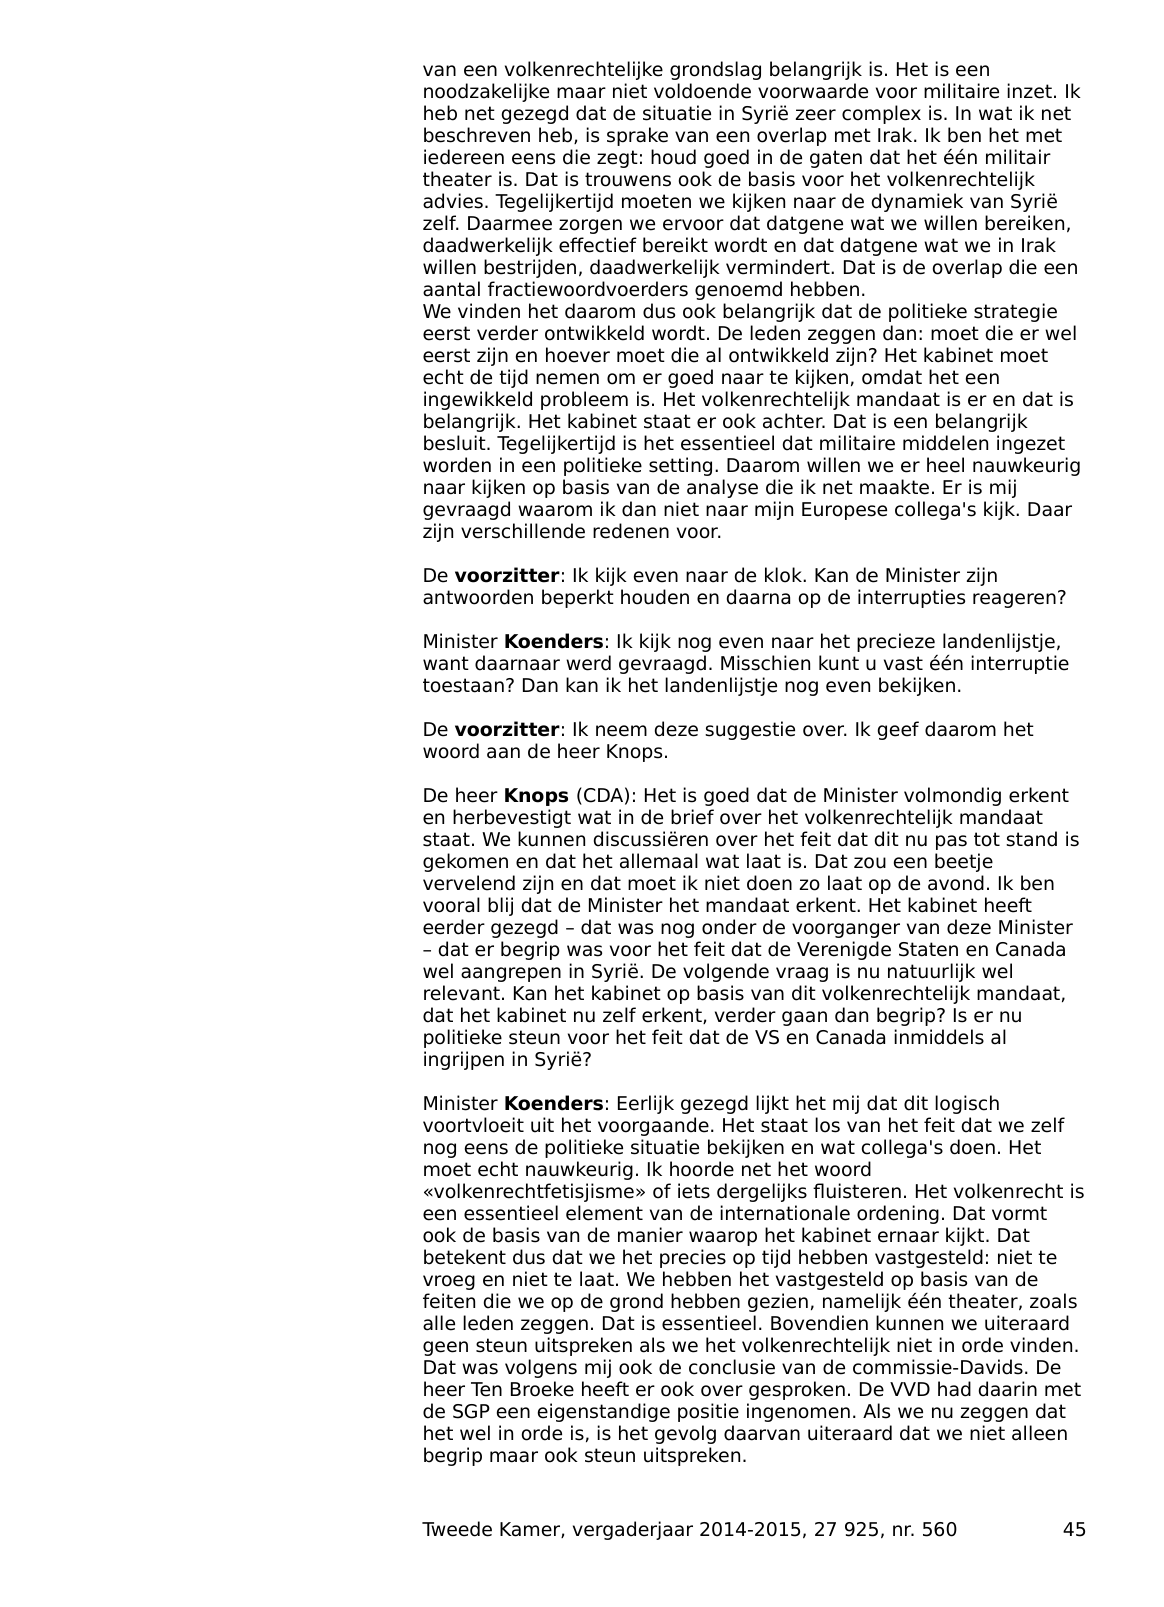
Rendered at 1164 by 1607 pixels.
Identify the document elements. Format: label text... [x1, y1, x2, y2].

text We vinden het daarom dus ook belangrijk dat de politieke strategie eerst verder ontwikkeld wordt. De leden zeggen dan: moet die er wel eerst zijn en hoever moet die al ontwikkeld zijn? Het kabinet moet echt de tijd nemen om er goed naar te kijken, omdat het een ingewikkeld probleem is. Het volkenrechtelijk mandaat is er en dat is belangrijk. Het kabinet staat er ook achter. Dat is een belangrijk besluit. Tegelijkertijd is het essentieel dat militaire middelen ingezet worden in een politieke setting. Daarom willen we er heel nauwkeurig naar kijken op basis van de analyse die ik net maakte. Er is mij gevraagd waarom ik dan niet naar mijn Europese collega's kijk. Daar zijn verschillende redenen voor. [422, 301, 1087, 543]
text De heer Knops (CDA): Het is goed dat de Minister volmondig erkent en herbevestigt wat in de brief over het volkenrechtelijk mandaat staat. We kunnen discussiëren over het feit dat dit nu pas tot stand is gekomen en dat het allemaal wat laat is. Dat zou een beetje vervelend zijn en dat moet ik niet doen zo laat op de avond. Ik ben vooral blij dat de Minister het mandaat erkent. Het kabinet heeft eerder gezegd – dat was nog onder de voorganger van deze Minister – dat er begrip was voor het feit dat de Verenigde Staten en Canada wel aangrepen in Syrië. De volgende vraag is nu natuurlijk wel relevant. Kan het kabinet op basis van dit volkenrechtelijk mandaat, dat het kabinet nu zelf erkent, verder gaan dan begrip? Is er nu politieke steun voor het feit dat de VS en Canada inmiddels al ingrijpen in Syrië? [422, 785, 1087, 1071]
text De voorzitter: Ik kijk even naar de klok. Kan de Minister zijn antwoorden beperkt houden en daarna op de interrupties reageren? [422, 565, 1087, 609]
text Minister Koenders: Eerlijk gezegd lijkt het mij dat dit logisch voortvloeit uit het voorgaande. Het staat los van het feit dat we zelf nog eens de politieke situatie bekijken en wat collega's doen. Het moet echt nauwkeurig. Ik hoorde net het woord «volkenrechtfetisjisme» of iets dergelijks fluisteren. Het volkenrecht is een essentieel element van de internationale ordening. Dat vormt ook de basis van de manier waarop het kabinet ernaar kijkt. Dat betekent dus dat we het precies op tijd hebben vastgesteld: niet te vroeg en niet te laat. We hebben het vastgesteld op basis van de feiten die we op de grond hebben gezien, namelijk één theater, zoals alle leden zeggen. Dat is essentieel. Bovendien kunnen we uiteraard geen steun uitspreken als we het volkenrechtelijk niet in orde vinden. Dat was volgens mij ook de conclusie van de commissie-Davids. De heer Ten Broeke heeft er ook over gesproken. De VVD had daarin met de SGP een eigenstandige positie ingenomen. Als we nu zeggen dat het wel in orde is, is het gevolg daarvan uiteraard dat we niet alleen begrip maar ook steun uitspreken. [422, 1093, 1087, 1467]
text van een volkenrechtelijke grondslag belangrijk is. Het is een noodzakelijke maar niet voldoende voorwaarde voor militaire inzet. Ik heb net gezegd dat de situatie in Syrië zeer complex is. In wat ik net beschreven heb, is sprake van een overlap met Irak. Ik ben het met iedereen eens die zegt: houd goed in de gaten dat het één militair theater is. Dat is trouwens ook de basis voor het volkenrechtelijk advies. Tegelijkertijd moeten we kijken naar de dynamiek van Syrië zelf. Daarmee zorgen we ervoor dat datgene wat we willen bereiken, daadwerkelijk effectief bereikt wordt en dat datgene wat we in Irak willen bestrijden, daadwerkelijk vermindert. Dat is de overlap die een aantal fractiewoordvoerders genoemd hebben. [422, 59, 1087, 301]
text De voorzitter: Ik neem deze suggestie over. Ik geef daarom het woord aan de heer Knops. [422, 719, 1087, 763]
text Minister Koenders: Ik kijk nog even naar het precieze landenlijstje, want daarnaar werd gevraagd. Misschien kunt u vast één interruptie toestaan? Dan kan ik het landenlijstje nog even bekijken. [422, 631, 1087, 697]
